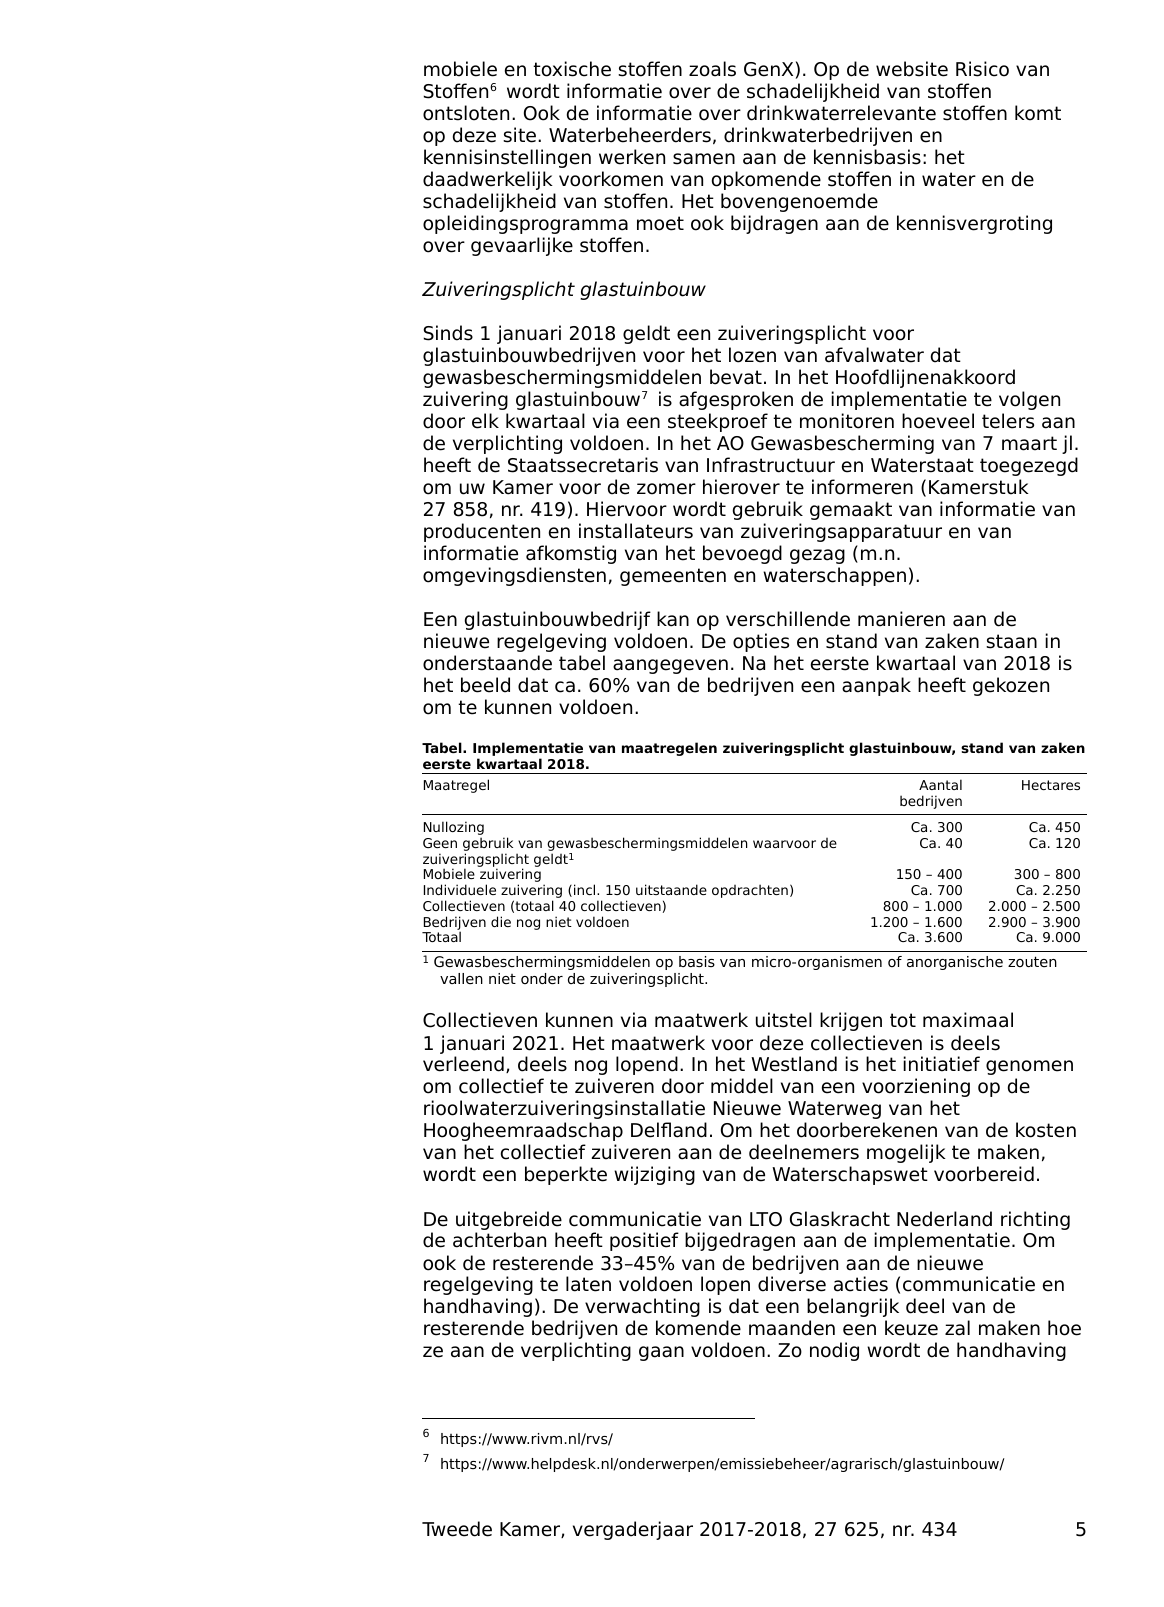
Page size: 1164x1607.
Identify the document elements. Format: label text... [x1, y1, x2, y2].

text Een glastuinbouwbedrijf kan op verschillende manieren aan de nieuwe regelgeving voldoen. De opties en stand van zaken staan in onderstaande tabel aangegeven. Na het eerste kwartaal van 2018 is het beeld dat ca. 60% van de bedrijven een aanpak heeft gekozen om te kunnen voldoen. [422, 609, 1087, 719]
table_cell 2.900 – 3.900 [969, 914, 1087, 930]
text Collectieven kunnen via maatwerk uitstel krijgen tot maximaal 1 januari 2021. Het maatwerk voor deze collectieven is deels verleend, deels nog lopend. In het Westland is het initiatief genomen om collectief te zuiveren door middel van een voorziening op de rioolwaterzuiveringsinstallatie Nieuwe Waterweg van het Hoogheemraadschap Delfland. Om het doorberekenen van de kosten van het collectief zuiveren aan de deelnemers mogelijk te maken, wordt een beperkte wijziging van de Waterschapswet voorbereid. [422, 1010, 1087, 1186]
table_cell Aantal bedrijven [850, 774, 968, 814]
table_cell Ca. 300 [850, 815, 968, 836]
table_cell Ca. 40 [850, 836, 968, 867]
table_cell 1.200 – 1.600 [850, 914, 968, 930]
table_cell Ca. 9.000 [969, 930, 1087, 951]
table_cell 150 – 400 [850, 867, 968, 883]
text De uitgebreide communicatie van LTO Glaskracht Nederland richting de achterban heeft positief bijgedragen aan de implementatie. Om ook de resterende 33–45% van de bedrijven aan de nieuwe regelgeving te laten voldoen lopen diverse acties (communicatie en handhaving). De verwachting is dat een belangrijk deel van de resterende bedrijven de komende maanden een keuze zal maken hoe ze aan de verplichting gaan voldoen. Zo nodig wordt de handhaving [422, 1208, 1087, 1362]
table_cell Totaal [422, 930, 850, 951]
table_cell Ca. 450 [969, 815, 1087, 836]
text mobiele en toxische stoffen zoals GenX). Op de website Risico van Stoffen wordt informatie over de schadelijkheid van stoffen ontsloten. Ook de informatie over drinkwaterrelevante stoffen komt op deze site. Waterbeheerders, drinkwaterbedrijven en kennisinstellingen werken samen aan de kennisbasis: het daadwerkelijk voorkomen van opkomende stoffen in water en de schadelijkheid van stoffen. Het bovengenoemde opleidingsprogramma moet ook bijdragen aan de kennisvergroting over gevaarlijke stoffen. [422, 59, 1087, 257]
table_cell Nullozing [422, 815, 850, 836]
table_cell Mobiele zuivering [422, 867, 850, 883]
table_cell 1 Gewasbeschermingsmiddelen op basis van micro-organismen of anorganische zouten vallen niet onder de zuiveringsplicht. [422, 952, 1087, 988]
table_cell Ca. 2.250 [969, 883, 1087, 899]
table_cell Hectares [969, 774, 1087, 814]
text Sinds 1 januari 2018 geldt een zuiveringsplicht voor glastuinbouwbedrijven voor het lozen van afvalwater dat gewasbeschermingsmiddelen bevat. In het Hoofdlijnenakkoord zuivering glastuinbouw is afgesproken de implementatie te volgen door elk kwartaal via een steekproef te monitoren hoeveel telers aan de verplichting voldoen. In het AO Gewasbescherming van 7 maart jl. heeft de Staatssecretaris van Infrastructuur en Waterstaat toegezegd om uw Kamer voor de zomer hierover te informeren (Kamerstuk 27 858, nr. 419). Hiervoor wordt gebruik gemaakt van informatie van producenten en installateurs van zuiveringsapparatuur en van informatie afkomstig van het bevoegd gezag (m.n. omgevingsdiensten, gemeenten en waterschappen). [422, 323, 1087, 587]
text https://www.rivm.nl/rvs/ [422, 1427, 1087, 1449]
table_cell Ca. 120 [969, 836, 1087, 867]
table_header Tabel. Implementatie van maatregelen zuiveringsplicht glastuinbouw, stand van zaken eerste kwartaal 2018. [422, 741, 1087, 772]
table_cell Individuele zuivering (incl. 150 uitstaande opdrachten) [422, 883, 850, 899]
table_cell Bedrijven die nog niet voldoen [422, 914, 850, 930]
subtitle Zuiveringsplicht glastuinbouw [422, 279, 1087, 301]
table_cell Ca. 3.600 [850, 930, 968, 951]
text https://www.helpdesk.nl/onderwerpen/emissiebeheer/agrarisch/glastuinbouw/ [422, 1452, 1087, 1474]
table_cell 300 – 800 [969, 867, 1087, 883]
table_cell Ca. 700 [850, 883, 968, 899]
table_cell 800 – 1.000 [850, 899, 968, 914]
table_cell Geen gebruik van gewasbeschermingsmiddelen waarvoor de zuiveringsplicht geldt1 [422, 836, 850, 867]
table_cell Maatregel [422, 774, 850, 814]
table_cell 2.000 – 2.500 [969, 899, 1087, 914]
table_cell Collectieven (totaal 40 collectieven) [422, 899, 850, 914]
